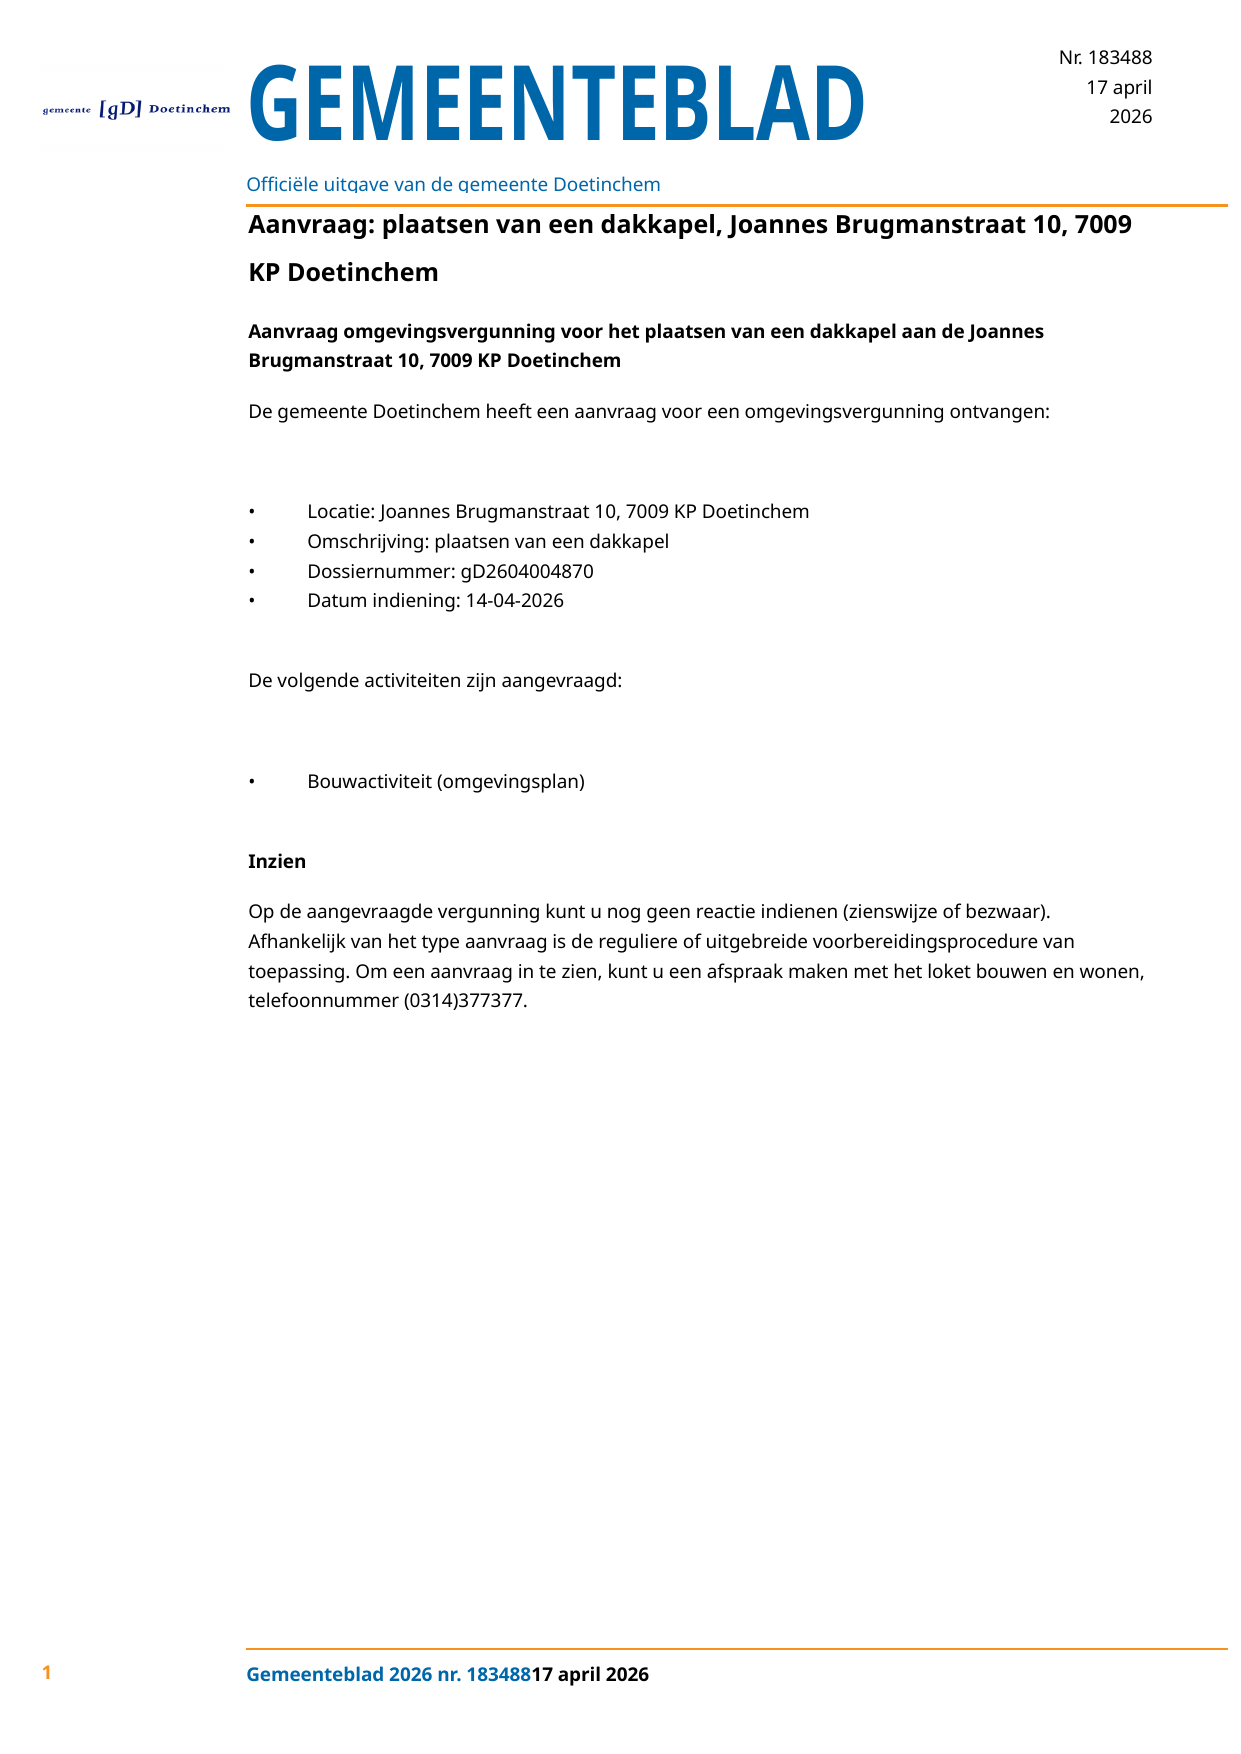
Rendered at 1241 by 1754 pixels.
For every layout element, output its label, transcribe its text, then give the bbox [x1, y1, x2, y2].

picture [41, 47, 231, 172]
text Aanvraag omgevingsvergunning voor het plaatsen van een dakkapel aan de Joannes Brugmanstraat 10, 7009 KP Doetinchem [248, 318, 1152, 373]
list Bouwactiviteit (omgevingsplan) [248, 768, 1152, 794]
text Inzien [248, 848, 1152, 874]
list Omschrijving: plaatsen van een dakkapel [248, 528, 1152, 554]
list Datum indiening: 14-04-2026 [248, 587, 1152, 613]
text Op de aangevraagde vergunning kunt u nog geen reactie indienen (zienswijze of bezwaar). Afhankelijk van het type aanvraag is de reguliere of uitgebreide voorbereidingsprocedure van toepassing. Om een aanvraag in te zien, kunt u een afspraak maken met het loket bouwen en wonen, telefoonnummer (0314)377377. [248, 899, 1152, 1013]
list Locatie: Joannes Brugmanstraat 10, 7009 KP Doetinchem [248, 499, 1152, 524]
text Aanvraag: plaatsen van een dakkapel, Joannes Brugmanstraat 10, 7009 KP Doetinchem [248, 207, 1152, 288]
text De gemeente Doetinchem heeft een aanvraag voor een omgevingsvergunning ontvangen: [248, 398, 1152, 424]
text De volgende activiteiten zijn aangevraagd: [248, 667, 1152, 693]
list Dossiernummer: gD2604004870 [248, 558, 1152, 584]
